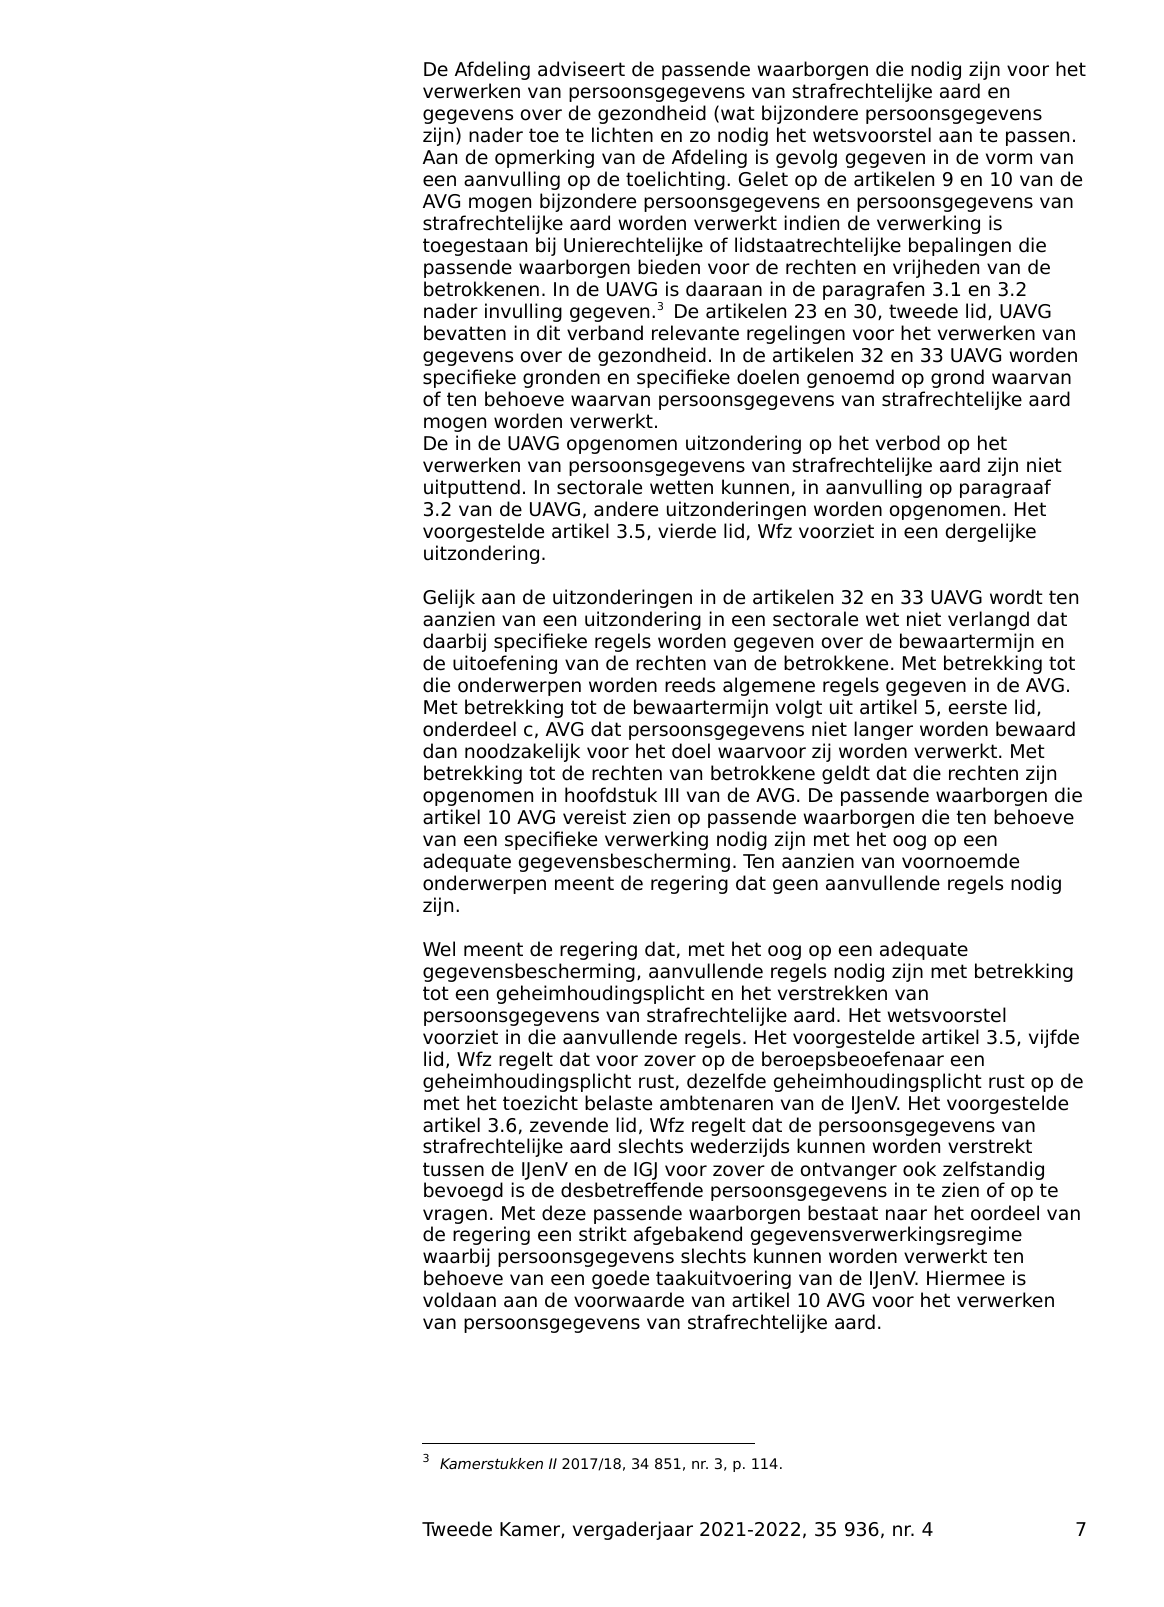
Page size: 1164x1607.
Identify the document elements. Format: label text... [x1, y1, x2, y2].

text Wel meent de regering dat, met het oog op een adequate gegevensbescherming, aanvullende regels nodig zijn met betrekking tot een geheimhoudingsplicht en het verstrekken van persoonsgegevens van strafrechtelijke aard. Het wetsvoorstel voorziet in die aanvullende regels. Het voorgestelde artikel 3.5, vijfde lid, Wfz regelt dat voor zover op de beroepsbeoefenaar een geheimhoudingsplicht rust, dezelfde geheimhoudingsplicht rust op de met het toezicht belaste ambtenaren van de IJenV. Het voorgestelde artikel 3.6, zevende lid, Wfz regelt dat de persoonsgegevens van strafrechtelijke aard slechts wederzijds kunnen worden verstrekt tussen de IJenV en de IGJ voor zover de ontvanger ook zelfstandig bevoegd is de desbetreffende persoonsgegevens in te zien of op te vragen. Met deze passende waarborgen bestaat naar het oordeel van de regering een strikt afgebakend gegevensverwerkingsregime waarbij persoonsgegevens slechts kunnen worden verwerkt ten behoeve van een goede taakuitvoering van de IJenV. Hiermee is voldaan aan de voorwaarde van artikel 10 AVG voor het verwerken van persoonsgegevens van strafrechtelijke aard. [422, 939, 1087, 1334]
text De in de UAVG opgenomen uitzondering op het verbod op het verwerken van persoonsgegevens van strafrechtelijke aard zijn niet uitputtend. In sectorale wetten kunnen, in aanvulling op paragraaf 3.2 van de UAVG, andere uitzonderingen worden opgenomen. Het voorgestelde artikel 3.5, vierde lid, Wfz voorziet in een dergelijke uitzondering. [422, 433, 1087, 564]
text Kamerstukken II 2017/18, 34 851, nr. 3, p. 114. [422, 1452, 1087, 1474]
text De Afdeling adviseert de passende waarborgen die nodig zijn voor het verwerken van persoonsgegevens van strafrechtelijke aard en gegevens over de gezondheid (wat bijzondere persoonsgegevens zijn) nader toe te lichten en zo nodig het wetsvoorstel aan te passen. Aan de opmerking van de Afdeling is gevolg gegeven in de vorm van een aanvulling op de toelichting. Gelet op de artikelen 9 en 10 van de AVG mogen bijzondere persoonsgegevens en persoonsgegevens van strafrechtelijke aard worden verwerkt indien de verwerking is toegestaan bij Unierechtelijke of lidstaatrechtelijke bepalingen die passende waarborgen bieden voor de rechten en vrijheden van de betrokkenen. In de UAVG is daaraan in de paragrafen 3.1 en 3.2 nader invulling gegeven. De artikelen 23 en 30, tweede lid, UAVG bevatten in dit verband relevante regelingen voor het verwerken van gegevens over de gezondheid. In de artikelen 32 en 33 UAVG worden specifieke gronden en specifieke doelen genoemd op grond waarvan of ten behoeve waarvan persoonsgegevens van strafrechtelijke aard mogen worden verwerkt. [422, 59, 1087, 433]
text Gelijk aan de uitzonderingen in de artikelen 32 en 33 UAVG wordt ten aanzien van een uitzondering in een sectorale wet niet verlangd dat daarbij specifieke regels worden gegeven over de bewaartermijn en de uitoefening van de rechten van de betrokkene. Met betrekking tot die onderwerpen worden reeds algemene regels gegeven in de AVG. Met betrekking tot de bewaartermijn volgt uit artikel 5, eerste lid, onderdeel c, AVG dat persoonsgegevens niet langer worden bewaard dan noodzakelijk voor het doel waarvoor zij worden verwerkt. Met betrekking tot de rechten van betrokkene geldt dat die rechten zijn opgenomen in hoofdstuk III van de AVG. De passende waarborgen die artikel 10 AVG vereist zien op passende waarborgen die ten behoeve van een specifieke verwerking nodig zijn met het oog op een adequate gegevensbescherming. Ten aanzien van voornoemde onderwerpen meent de regering dat geen aanvullende regels nodig zijn. [422, 587, 1087, 916]
